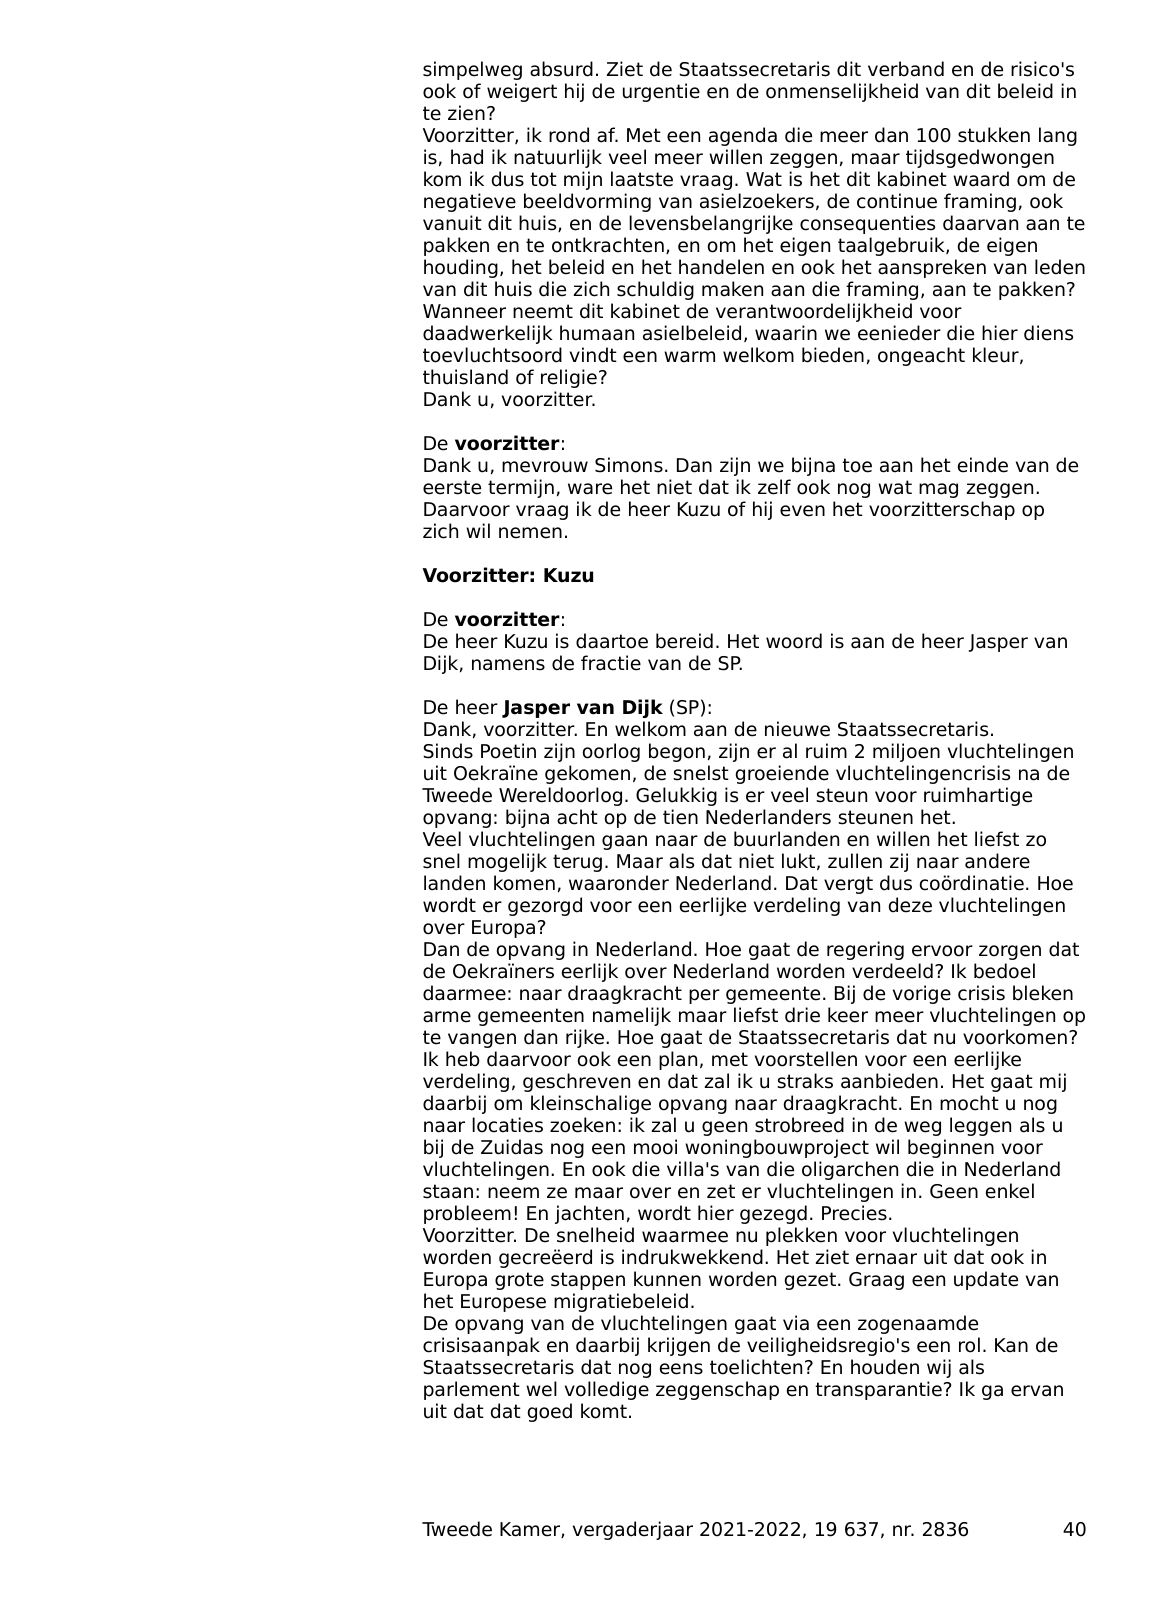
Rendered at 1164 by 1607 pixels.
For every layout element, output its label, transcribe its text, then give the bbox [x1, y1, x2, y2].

text Dank u, voorzitter. [422, 389, 1087, 411]
text Dan de opvang in Nederland. Hoe gaat de regering ervoor zorgen dat de Oekraïners eerlijk over Nederland worden verdeeld? Ik bedoel daarmee: naar draagkracht per gemeente. Bij de vorige crisis bleken arme gemeenten namelijk maar liefst drie keer meer vluchtelingen op te vangen dan rijke. Hoe gaat de Staatssecretaris dat nu voorkomen? Ik heb daarvoor ook een plan, met voorstellen voor een eerlijke verdeling, geschreven en dat zal ik u straks aanbieden. Het gaat mij daarbij om kleinschalige opvang naar draagkracht. En mocht u nog naar locaties zoeken: ik zal u geen strobreed in de weg leggen als u bij de Zuidas nog een mooi woningbouwproject wil beginnen voor vluchtelingen. En ook die villa's van die oligarchen die in Nederland staan: neem ze maar over en zet er vluchtelingen in. Geen enkel probleem! En jachten, wordt hier gezegd. Precies. [422, 939, 1087, 1225]
text Voorzitter, ik rond af. Met een agenda die meer dan 100 stukken lang is, had ik natuurlijk veel meer willen zeggen, maar tijdsgedwongen kom ik dus tot mijn laatste vraag. Wat is het dit kabinet waard om de negatieve beeldvorming van asielzoekers, de continue framing, ook vanuit dit huis, en de levensbelangrijke consequenties daarvan aan te pakken en te ontkrachten, en om het eigen taalgebruik, de eigen houding, het beleid en het handelen en ook het aanspreken van leden van dit huis die zich schuldig maken aan die framing, aan te pakken? Wanneer neemt dit kabinet de verantwoordelijkheid voor daadwerkelijk humaan asielbeleid, waarin we eenieder die hier diens toevluchtsoord vindt een warm welkom bieden, ongeacht kleur, thuisland of religie? [422, 125, 1087, 389]
subtitle Voorzitter: Kuzu [422, 565, 1087, 587]
text Dank, voorzitter. En welkom aan de nieuwe Staatssecretaris. [422, 719, 1087, 741]
text De heer Jasper van Dijk (SP): [422, 697, 1087, 719]
text De voorzitter: [422, 609, 1087, 631]
text De opvang van de vluchtelingen gaat via een zogenaamde crisisaanpak en daarbij krijgen de veiligheidsregio's een rol. Kan de Staatssecretaris dat nog eens toelichten? En houden wij als parlement wel volledige zeggenschap en transparantie? Ik ga ervan uit dat dat goed komt. [422, 1313, 1087, 1423]
text Sinds Poetin zijn oorlog begon, zijn er al ruim 2 miljoen vluchtelingen uit Oekraïne gekomen, de snelst groeiende vluchtelingencrisis na de Tweede Wereldoorlog. Gelukkig is er veel steun voor ruimhartige opvang: bijna acht op de tien Nederlanders steunen het. [422, 741, 1087, 829]
text Dank u, mevrouw Simons. Dan zijn we bijna toe aan het einde van de eerste termijn, ware het niet dat ik zelf ook nog wat mag zeggen. Daarvoor vraag ik de heer Kuzu of hij even het voorzitterschap op zich wil nemen. [422, 455, 1087, 543]
text simpelweg absurd. Ziet de Staatssecretaris dit verband en de risico's ook of weigert hij de urgentie en de onmenselijkheid van dit beleid in te zien? [422, 59, 1087, 125]
text Voorzitter. De snelheid waarmee nu plekken voor vluchtelingen worden gecreëerd is indrukwekkend. Het ziet ernaar uit dat ook in Europa grote stappen kunnen worden gezet. Graag een update van het Europese migratiebeleid. [422, 1225, 1087, 1313]
text Veel vluchtelingen gaan naar de buurlanden en willen het liefst zo snel mogelijk terug. Maar als dat niet lukt, zullen zij naar andere landen komen, waaronder Nederland. Dat vergt dus coördinatie. Hoe wordt er gezorgd voor een eerlijke verdeling van deze vluchtelingen over Europa? [422, 829, 1087, 939]
text De voorzitter: [422, 433, 1087, 455]
text De heer Kuzu is daartoe bereid. Het woord is aan de heer Jasper van Dijk, namens de fractie van de SP. [422, 631, 1087, 675]
